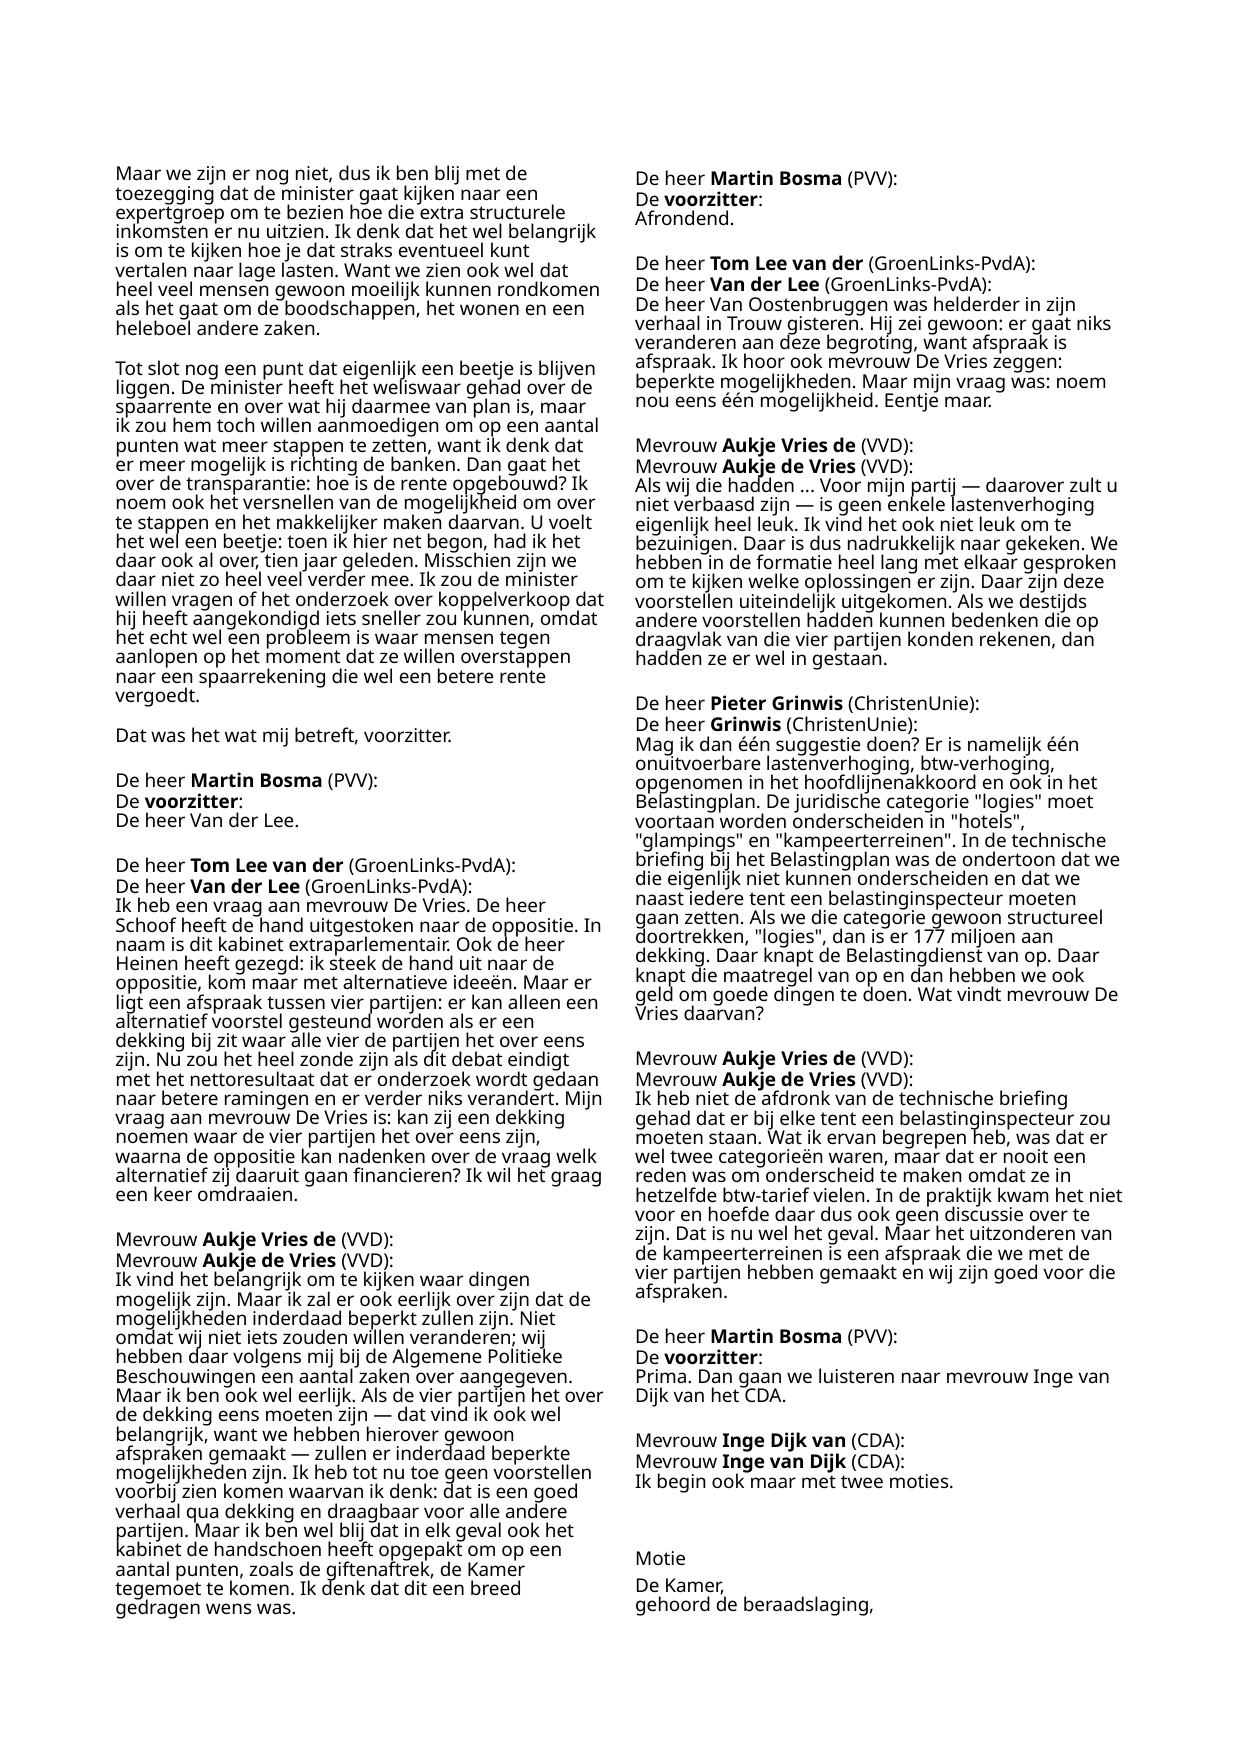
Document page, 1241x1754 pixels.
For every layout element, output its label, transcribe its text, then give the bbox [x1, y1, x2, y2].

text Ik heb een vraag aan mevrouw De Vries. De heer Schoof heeft de hand uitgestoken naar de oppositie. In naam is dit kabinet extraparlementair. Ook de heer Heinen heeft gezegd: ik steek de hand uit naar de oppositie, kom maar met alternatieve ideeën. Maar er ligt een afspraak tussen vier partijen: er kan alleen een alternatief voorstel gesteund worden als er een dekking bij zit waar alle vier de partijen het over eens zijn. Nu zou het heel zonde zijn als dit debat eindigt met het nettoresultaat dat er onderzoek wordt gedaan naar betere ramingen en er verder niks verandert. Mijn vraag aan mevrouw De Vries is: kan zij een dekking noemen waar de vier partijen het over eens zijn, waarna de oppositie kan nadenken over de vraag welk alternatief zij daaruit gaan financieren? Ik wil het graag een keer omdraaien. [115, 897, 605, 1206]
text Mevrouw Aukje de Vries (VVD): [115, 1252, 605, 1271]
text Ik heb niet de afdronk van de technische briefing gehad dat er bij elke tent een belastinginspecteur zou moeten staan. Wat ik ervan begrepen heb, was dat er wel twee categorieën waren, maar dat er nooit een reden was om onderscheid te maken omdat ze in hetzelfde btw-tarief vielen. In de praktijk kwam het niet voor en hoefde daar dus ook geen discussie over te zijn. Dat is nu wel het geval. Maar het uitzonderen van de kampeerterreinen is een afspraak die we met de vier partijen hebben gemaakt en wij zijn goed voor die afspraken. [635, 1090, 1125, 1302]
text Ik begin ook maar met twee moties. [635, 1473, 1125, 1492]
text De voorzitter: [635, 1349, 1125, 1368]
text Motie [635, 1545, 1125, 1571]
text De heer Martin Bosma (PVV): [635, 165, 1125, 191]
text Mevrouw Aukje Vries de (VVD): [635, 1045, 1125, 1071]
text Prima. Dan gaan we luisteren naar mevrouw Inge van Dijk van het CDA. [635, 1368, 1125, 1407]
text gehoord de beraadslaging, [635, 1596, 1125, 1616]
text De heer Grinwis (ChristenUnie): [635, 716, 1125, 736]
text Mevrouw Aukje Vries de (VVD): [115, 1226, 605, 1252]
text De heer Tom Lee van der (GroenLinks-PvdA): [115, 852, 605, 878]
text Maar we zijn er nog niet, dus ik ben blij met de toezegging dat de minister gaat kijken naar een expertgroep om te bezien hoe die extra structurele inkomsten er nu uitzien. Ik denk dat het wel belangrijk is om te kijken hoe je dat straks eventueel kunt vertalen naar lage lasten. Want we zien ook wel dat heel veel mensen gewoon moeilijk kunnen rondkomen als het gaat om de boodschappen, het wonen en een heleboel andere zaken. [115, 165, 605, 339]
text Mevrouw Inge van Dijk (CDA): [635, 1453, 1125, 1473]
text Mevrouw Aukje de Vries (VVD): [635, 458, 1125, 477]
text De heer Martin Bosma (PVV): [115, 767, 605, 793]
text De voorzitter: [635, 191, 1125, 210]
text Mevrouw Inge Dijk van (CDA): [635, 1428, 1125, 1453]
text De voorzitter: [115, 793, 605, 812]
text De heer Pieter Grinwis (ChristenUnie): [635, 691, 1125, 716]
text De heer Martin Bosma (PVV): [635, 1323, 1125, 1349]
text Mevrouw Aukje Vries de (VVD): [635, 432, 1125, 458]
text Afrondend. [635, 210, 1125, 230]
text Tot slot nog een punt dat eigenlijk een beetje is blijven liggen. De minister heeft het weliswaar gehad over de spaarrente en over wat hij daarmee van plan is, maar ik zou hem toch willen aanmoedigen om op een aantal punten wat meer stappen te zetten, want ik denk dat er meer mogelijk is richting de banken. Dan gaat het over de transparantie: hoe is de rente opgebouwd? Ik noem ook het versnellen van de mogelijkheid om over te stappen en het makkelijker maken daarvan. U voelt het wel een beetje: toen ik hier net begon, had ik het daar ook al over, tien jaar geleden. Misschien zijn we daar niet zo heel veel verder mee. Ik zou de minister willen vragen of het onderzoek over koppelverkoop dat hij heeft aangekondigd iets sneller zou kunnen, omdat het echt wel een probleem is waar mensen tegen aanlopen op het moment dat ze willen overstappen naar een spaarrekening die wel een betere rente vergoedt. [115, 359, 605, 706]
text De heer Van Oostenbruggen was helderder in zijn verhaal in Trouw gisteren. Hij zei gewoon: er gaat niks veranderen aan deze begroting, want afspraak is afspraak. Ik hoor ook mevrouw De Vries zeggen: beperkte mogelijkheden. Maar mijn vraag was: noem nou eens één mogelijkheid. Eentje maar. [635, 296, 1125, 411]
text De heer Van der Lee. [115, 812, 605, 831]
text De heer Tom Lee van der (GroenLinks-PvdA): [635, 251, 1125, 276]
text Als wij die hadden ... Voor mijn partij — daarover zult u niet verbaasd zijn — is geen enkele lastenverhoging eigenlijk heel leuk. Ik vind het ook niet leuk om te bezuinigen. Daar is dus nadrukkelijk naar gekeken. We hebben in de formatie heel lang met elkaar gesproken om te kijken welke oplossingen er zijn. Daar zijn deze voorstellen uiteindelijk uitgekomen. Als we destijds andere voorstellen hadden kunnen bedenken die op draagvlak van die vier partijen konden rekenen, dan hadden ze er wel in gestaan. [635, 477, 1125, 670]
text Dat was het wat mij betreft, voorzitter. [115, 727, 605, 746]
text Mag ik dan één suggestie doen? Er is namelijk één onuitvoerbare lastenverhoging, btw-verhoging, opgenomen in het hoofdlijnenakkoord en ook in het Belastingplan. De juridische categorie "logies" moet voortaan worden onderscheiden in "hotels", "glampings" en "kampeerterreinen". In de technische briefing bij het Belastingplan was de ondertoon dat we die eigenlijk niet kunnen onderscheiden en dat we naast iedere tent een belastinginspecteur moeten gaan zetten. Als we die categorie gewoon structureel doortrekken, "logies", dan is er 177 miljoen aan dekking. Daar knapt de Belastingdienst van op. Daar knapt die maatregel van op en dan hebben we ook geld om goede dingen te doen. Wat vindt mevrouw De Vries daarvan? [635, 736, 1125, 1024]
text Mevrouw Aukje de Vries (VVD): [635, 1071, 1125, 1090]
text De heer Van der Lee (GroenLinks-PvdA): [115, 878, 605, 897]
text De heer Van der Lee (GroenLinks-PvdA): [635, 276, 1125, 296]
text De Kamer, [635, 1577, 1125, 1596]
text Ik vind het belangrijk om te kijken waar dingen mogelijk zijn. Maar ik zal er ook eerlijk over zijn dat de mogelijkheden inderdaad beperkt zullen zijn. Niet omdat wij niet iets zouden willen veranderen; wij hebben daar volgens mij bij de Algemene Politieke Beschouwingen een aantal zaken over aangegeven. Maar ik ben ook wel eerlijk. Als de vier partijen het over de dekking eens moeten zijn — dat vind ik ook wel belangrijk, want we hebben hierover gewoon afspraken gemaakt — zullen er inderdaad beperkte mogelijkheden zijn. Ik heb tot nu toe geen voorstellen voorbij zien komen waarvan ik denk: dat is een goed verhaal qua dekking en draagbaar voor alle andere partijen. Maar ik ben wel blij dat in elk geval ook het kabinet de handschoen heeft opgepakt om op een aantal punten, zoals de giftenaftrek, de Kamer tegemoet te komen. Ik denk dat dit een breed gedragen wens was. [115, 1271, 605, 1618]
